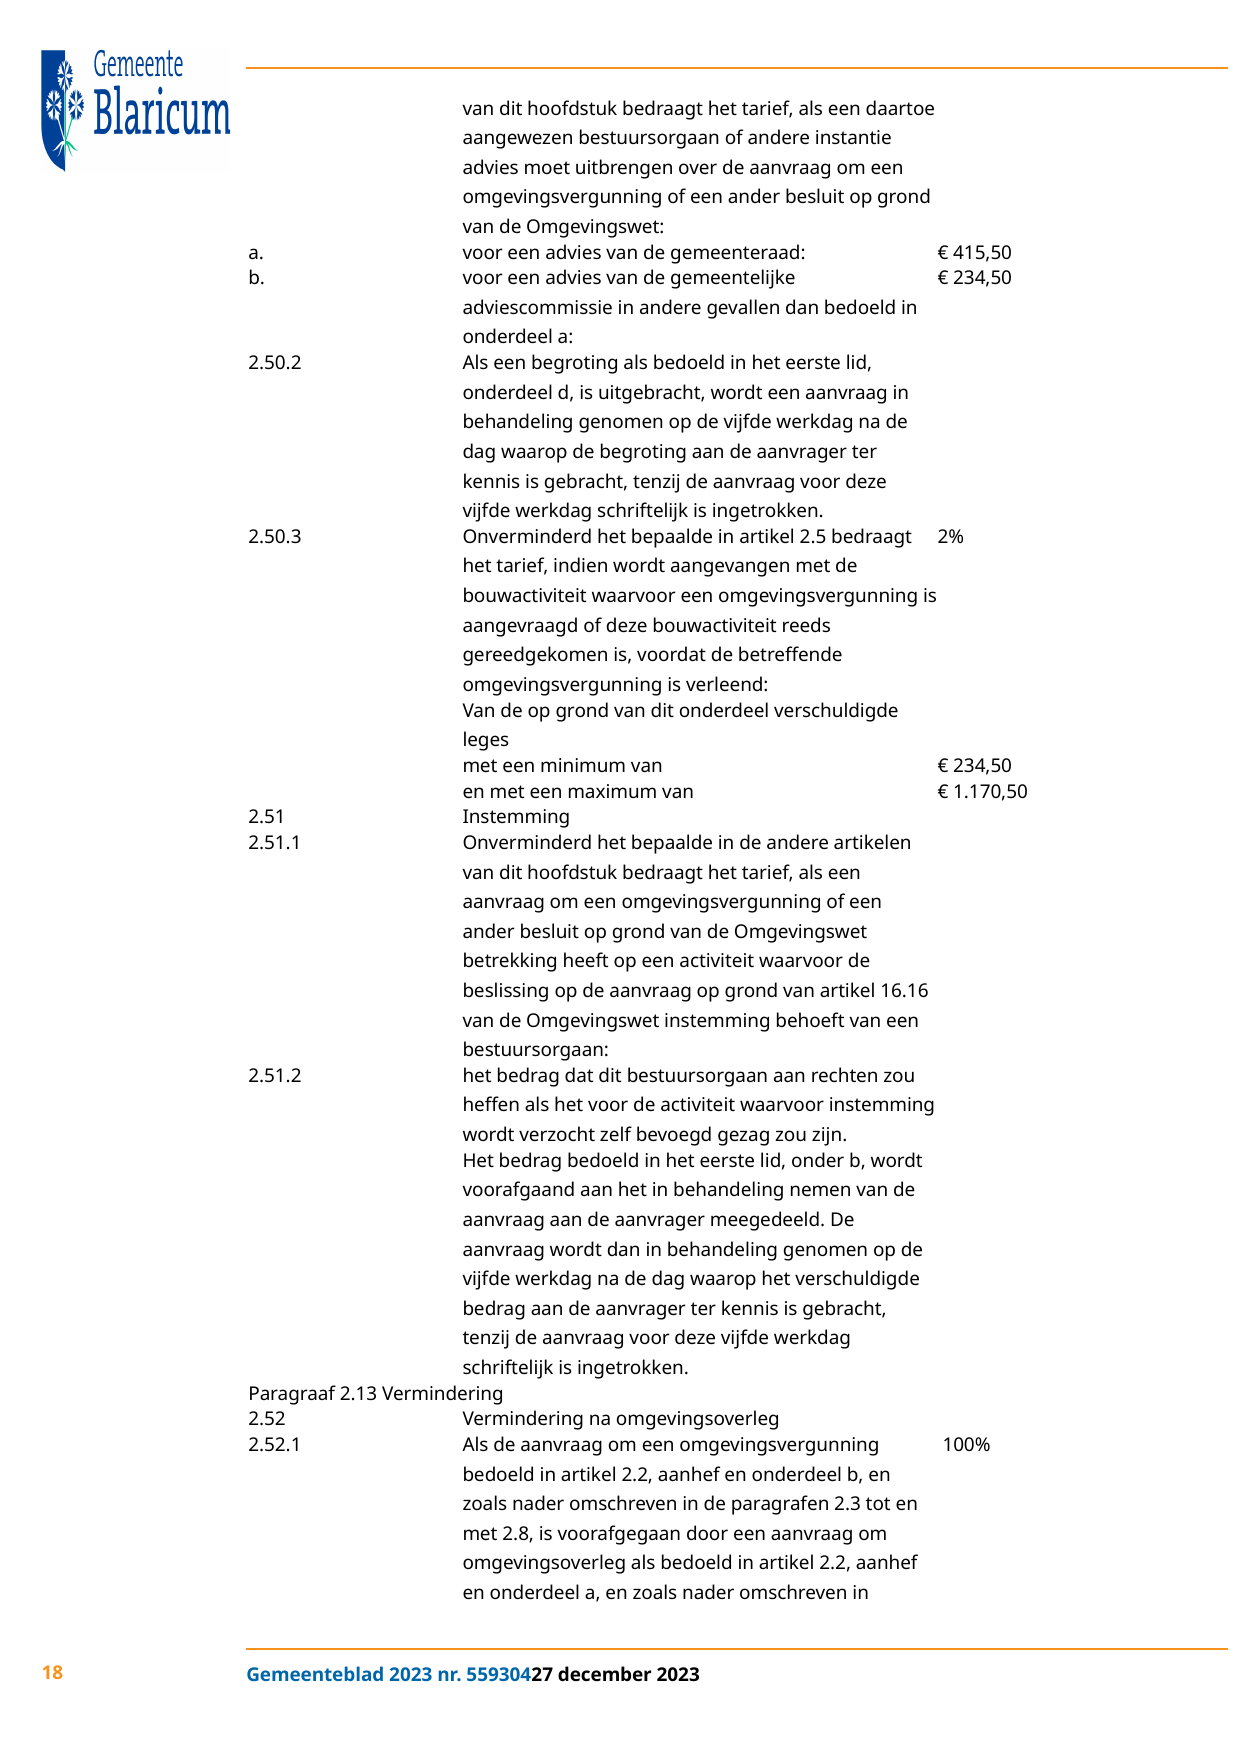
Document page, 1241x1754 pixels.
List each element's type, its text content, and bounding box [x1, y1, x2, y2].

table_cell [937, 1147, 1152, 1380]
table_cell 2.52 [248, 1406, 462, 1431]
table_cell Als de aanvraag om een omgevingsvergunning bedoeld in artikel 2.2, aanhef en onderdeel b, en zoals nader omschreven in de paragrafen 2.3 tot en met 2.8, is voorafgegaan door een aanvraag om omgevingsoverleg als bedoeld in artikel 2.2, aanhef en onderdeel a, en zoals nader omschreven in [462, 1431, 937, 1605]
table_cell a. [248, 239, 462, 264]
table_cell 2.50.2 [248, 350, 462, 523]
table_cell [248, 778, 462, 803]
table_cell Instemming [462, 804, 937, 829]
table_cell en met een maximum van [462, 778, 937, 803]
table_cell [937, 804, 1152, 829]
table_cell 100% [937, 1431, 1152, 1605]
table_cell met een minimum van [462, 752, 937, 778]
table_cell [248, 752, 462, 778]
table_cell 2.51 [248, 804, 462, 829]
table_cell 2.50.3 [248, 523, 462, 697]
table_cell 2.51.2 [248, 1062, 462, 1147]
table_cell [937, 350, 1152, 523]
table_cell Paragraaf 2.13 Vermindering [248, 1380, 937, 1406]
table_cell [937, 95, 1152, 239]
table_cell Vermindering na omgevingsoverleg [462, 1406, 937, 1431]
table_cell Onverminderd het bepaalde in artikel 2.5 bedraagt het tarief, indien wordt aangevangen met de bouwactiviteit waarvoor een omgevingsvergunning is aangevraagd of deze bouwactiviteit reeds gereedgekomen is, voordat de betreffende omgevingsvergunning is verleend: [462, 523, 937, 697]
table_cell [937, 829, 1152, 1062]
table_cell € 234,50 [937, 752, 1152, 778]
table_cell [937, 1406, 1152, 1431]
table_cell het bedrag dat dit bestuursorgaan aan rechten zou heffen als het voor de activiteit waarvoor instemming wordt verzocht zelf bevoegd gezag zou zijn. [462, 1062, 937, 1147]
table_cell € 234,50 [937, 265, 1152, 349]
table_cell b. [248, 265, 462, 349]
table_cell [937, 1062, 1152, 1147]
table_cell Van de op grond van dit onderdeel verschuldigde leges [462, 697, 937, 752]
table_cell [937, 1380, 1152, 1406]
table_cell [248, 1147, 462, 1380]
table_cell 2% [937, 523, 1152, 697]
picture [41, 47, 231, 172]
table_cell € 415,50 [937, 239, 1152, 264]
table_cell 2.52.1 [248, 1431, 462, 1605]
table_cell voor een advies van de gemeentelijke adviescommissie in andere gevallen dan bedoeld in onderdeel a: [462, 265, 937, 349]
table_cell Onverminderd het bepaalde in de andere artikelen van dit hoofdstuk bedraagt het tarief, als een aanvraag om een omgevingsvergunning of een ander besluit op grond van de Omgevingswet betrekking heeft op een activiteit waarvoor de beslissing op de aanvraag op grond van artikel 16.16 van de Omgevingswet instemming behoeft van een bestuursorgaan: [462, 829, 937, 1062]
table_cell Als een begroting als bedoeld in het eerste lid, onderdeel d, is uitgebracht, wordt een aanvraag in behandeling genomen op de vijfde werkdag na de dag waarop de begroting aan de aanvrager ter kennis is gebracht, tenzij de aanvraag voor deze vijfde werkdag schriftelijk is ingetrokken. [462, 350, 937, 523]
table_cell [248, 697, 462, 752]
table_cell 2.51.1 [248, 829, 462, 1062]
table_cell voor een advies van de gemeenteraad: [462, 239, 937, 264]
table_cell [937, 697, 1152, 752]
table_cell € 1.170,50 [937, 778, 1152, 803]
table_cell Het bedrag bedoeld in het eerste lid, onder b, wordt voorafgaand aan het in behandeling nemen van de aanvraag aan de aanvrager meegedeeld. De aanvraag wordt dan in behandeling genomen op de vijfde werkdag na de dag waarop het verschuldigde bedrag aan de aanvrager ter kennis is gebracht, tenzij de aanvraag voor deze vijfde werkdag schriftelijk is ingetrokken. [462, 1147, 937, 1380]
table_cell van dit hoofdstuk bedraagt het tarief, als een daartoe aangewezen bestuursorgaan of andere instantie advies moet uitbrengen over de aanvraag om een omgevingsvergunning of een ander besluit op grond van de Omgevingswet: [462, 95, 937, 239]
table_cell [248, 95, 462, 239]
